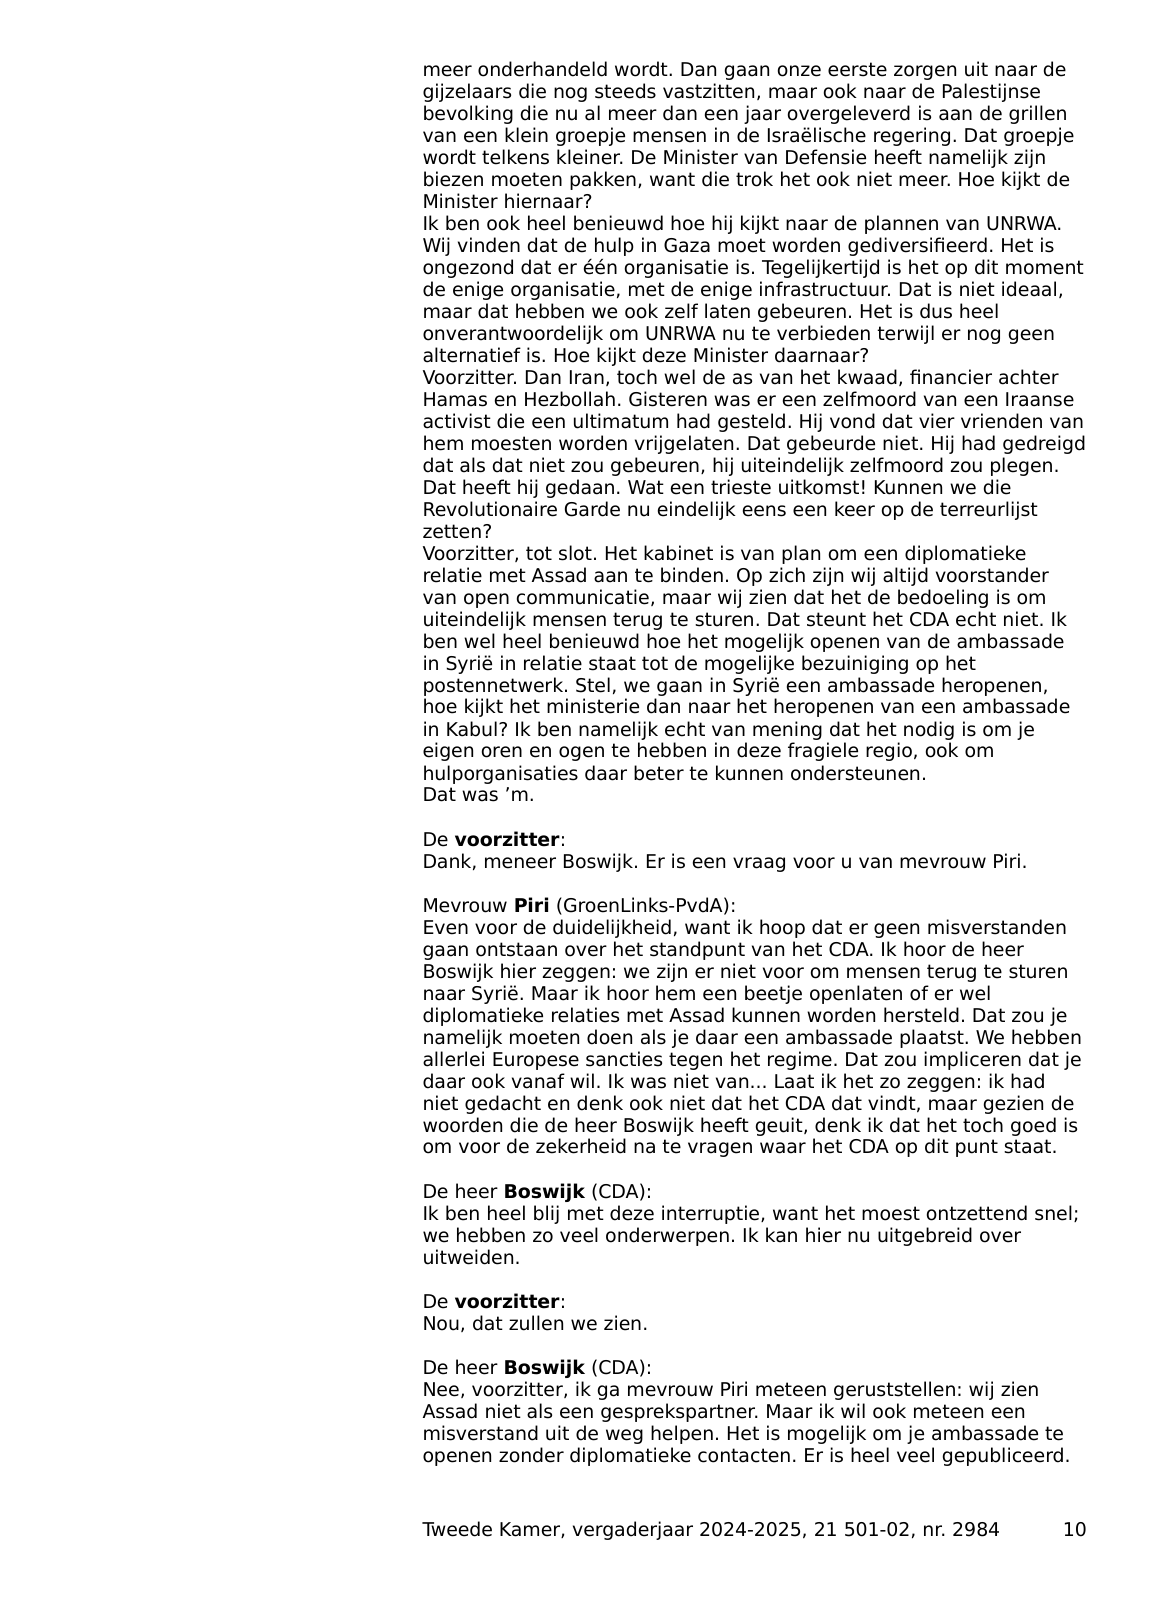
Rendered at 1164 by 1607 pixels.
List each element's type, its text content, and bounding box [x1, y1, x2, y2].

text Voorzitter. Dan Iran, toch wel de as van het kwaad, financier achter Hamas en Hezbollah. Gisteren was er een zelfmoord van een Iraanse activist die een ultimatum had gesteld. Hij vond dat vier vrienden van hem moesten worden vrijgelaten. Dat gebeurde niet. Hij had gedreigd dat als dat niet zou gebeuren, hij uiteindelijk zelfmoord zou plegen. Dat heeft hij gedaan. Wat een trieste uitkomst! Kunnen we die Revolutionaire Garde nu eindelijk eens een keer op de terreurlijst zetten? [422, 367, 1087, 543]
text De voorzitter: [422, 1291, 1087, 1313]
text Even voor de duidelijkheid, want ik hoop dat er geen misverstanden gaan ontstaan over het standpunt van het CDA. Ik hoor de heer Boswijk hier zeggen: we zijn er niet voor om mensen terug te sturen naar Syrië. Maar ik hoor hem een beetje openlaten of er wel diplomatieke relaties met Assad kunnen worden hersteld. Dat zou je namelijk moeten doen als je daar een ambassade plaatst. We hebben allerlei Europese sancties tegen het regime. Dat zou impliceren dat je daar ook vanaf wil. Ik was niet van... Laat ik het zo zeggen: ik had niet gedacht en denk ook niet dat het CDA dat vindt, maar gezien de woorden die de heer Boswijk heeft geuit, denk ik dat het toch goed is om voor de zekerheid na te vragen waar het CDA op dit punt staat. [422, 917, 1087, 1158]
text De heer Boswijk (CDA): [422, 1357, 1087, 1379]
text De heer Boswijk (CDA): [422, 1181, 1087, 1203]
text Ik ben ook heel benieuwd hoe hij kijkt naar de plannen van UNRWA. Wij vinden dat de hulp in Gaza moet worden gediversifieerd. Het is ongezond dat er één organisatie is. Tegelijkertijd is het op dit moment de enige organisatie, met de enige infrastructuur. Dat is niet ideaal, maar dat hebben we ook zelf laten gebeuren. Het is dus heel onverantwoordelijk om UNRWA nu te verbieden terwijl er nog geen alternatief is. Hoe kijkt deze Minister daarnaar? [422, 213, 1087, 367]
text meer onderhandeld wordt. Dan gaan onze eerste zorgen uit naar de gijzelaars die nog steeds vastzitten, maar ook naar de Palestijnse bevolking die nu al meer dan een jaar overgeleverd is aan de grillen van een klein groepje mensen in de Israëlische regering. Dat groepje wordt telkens kleiner. De Minister van Defensie heeft namelijk zijn biezen moeten pakken, want die trok het ook niet meer. Hoe kijkt de Minister hiernaar? [422, 59, 1087, 213]
text Ik ben heel blij met deze interruptie, want het moest ontzettend snel; we hebben zo veel onderwerpen. Ik kan hier nu uitgebreid over uitweiden. [422, 1203, 1087, 1268]
text Voorzitter, tot slot. Het kabinet is van plan om een diplomatieke relatie met Assad aan te binden. Op zich zijn wij altijd voorstander van open communicatie, maar wij zien dat het de bedoeling is om uiteindelijk mensen terug te sturen. Dat steunt het CDA echt niet. Ik ben wel heel benieuwd hoe het mogelijk openen van de ambassade in Syrië in relatie staat tot de mogelijke bezuiniging op het postennetwerk. Stel, we gaan in Syrië een ambassade heropenen, hoe kijkt het ministerie dan naar het heropenen van een ambassade in Kabul? Ik ben namelijk echt van mening dat het nodig is om je eigen oren en ogen te hebben in deze fragiele regio, ook om hulporganisaties daar beter te kunnen ondersteunen. [422, 543, 1087, 784]
text De voorzitter: [422, 828, 1087, 851]
text Dat was ’m. [422, 784, 1087, 806]
text Nou, dat zullen we zien. [422, 1313, 1087, 1335]
text Mevrouw Piri (GroenLinks-PvdA): [422, 895, 1087, 917]
text Dank, meneer Boswijk. Er is een vraag voor u van mevrouw Piri. [422, 851, 1087, 872]
text Nee, voorzitter, ik ga mevrouw Piri meteen geruststellen: wij zien Assad niet als een gesprekspartner. Maar ik wil ook meteen een misverstand uit de weg helpen. Het is mogelijk om je ambassade te openen zonder diplomatieke contacten. Er is heel veel gepubliceerd. [422, 1379, 1087, 1467]
